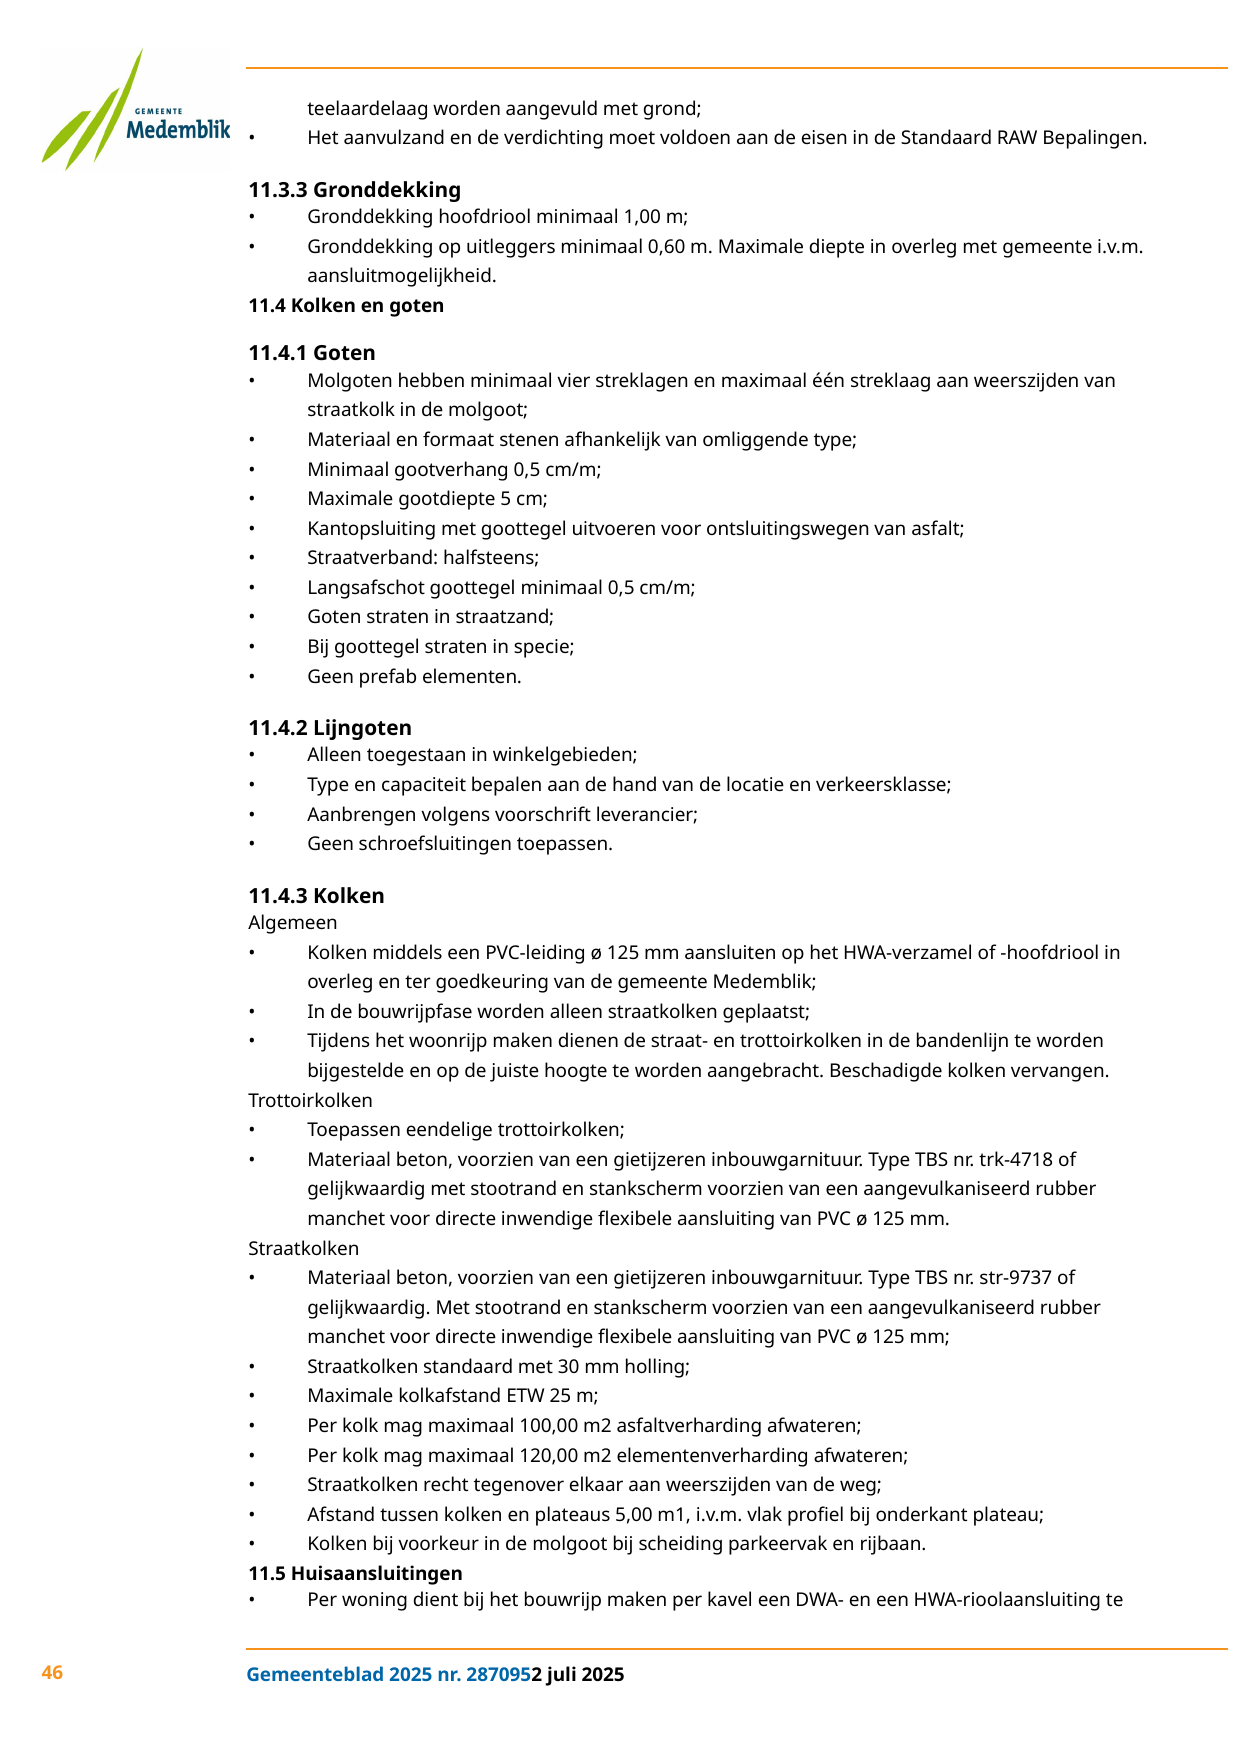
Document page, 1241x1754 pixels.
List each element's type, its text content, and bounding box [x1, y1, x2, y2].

list Kolken middels een PVC-leiding ø 125 mm aansluiten op het HWA-verzamel of -hoofdriool in overleg en ter goedkeuring van de gemeente Medemblik; [248, 939, 1152, 994]
text 11.5 Huisaansluitingen [248, 1560, 1152, 1586]
list Materiaal en formaat stenen afhankelijk van omliggende type; [248, 426, 1152, 452]
list Materiaal beton, voorzien van een gietijzeren inbouwgarnituur. Type TBS nr. str-9737 of gelijkwaardig. Met stootrand en stankscherm voorzien van een aangevulkaniseerd rubber manchet voor directe inwendige flexibele aansluiting van PVC ø 125 mm; [248, 1264, 1152, 1349]
list In de bouwrijpfase worden alleen straatkolken geplaatst; [248, 998, 1152, 1024]
text Straatkolken [248, 1235, 1152, 1260]
list Gronddekking hoofdriool minimaal 1,00 m; [248, 203, 1152, 229]
list Per woning dient bij het bouwrijp maken per kavel een DWA- en een HWA-rioolaansluiting te [248, 1586, 1152, 1612]
list Kolken bij voorkeur in de molgoot bij scheiding parkeervak en rijbaan. [248, 1531, 1152, 1556]
list Straatkolken standaard met 30 mm holling; [248, 1353, 1152, 1379]
list Per kolk mag maximaal 100,00 m2 asfaltverharding afwateren; [248, 1412, 1152, 1438]
list Langsafschot goottegel minimaal 0,5 cm/m; [248, 574, 1152, 600]
list Straatkolken recht tegenover elkaar aan weerszijden van de weg; [248, 1471, 1152, 1497]
list Maximale kolkafstand ETW 25 m; [248, 1383, 1152, 1408]
list Bij goottegel straten in specie; [248, 633, 1152, 659]
list Goten straten in straatzand; [248, 604, 1152, 629]
list Straatverband: halfsteens; [248, 544, 1152, 570]
list Minimaal gootverhang 0,5 cm/m; [248, 456, 1152, 481]
list Tijdens het woonrijp maken dienen de straat- en trottoirkolken in de bandenlijn te worden bijgestelde en op de juiste hoogte te worden aangebracht. Beschadigde kolken vervangen. [248, 1028, 1152, 1083]
list teelaardelaag worden aangevuld met grond; [248, 95, 1152, 121]
list Afstand tussen kolken en plateaus 5,00 m1, i.v.m. vlak profiel bij onderkant plateau; [248, 1501, 1152, 1527]
list Het aanvulzand en de verdichting moet voldoen aan de eisen in de Standaard RAW Bepalingen. [248, 124, 1152, 150]
text 11.4 Kolken en goten [248, 292, 1152, 318]
text 11.4.2 Lijngoten [248, 713, 1152, 742]
list Geen schroefsluitingen toepassen. [248, 830, 1152, 856]
text Algemeen [248, 909, 1152, 935]
text 11.3.3 Gronddekking [248, 175, 1152, 203]
text Trottoirkolken [248, 1087, 1152, 1112]
list Maximale gootdiepte 5 cm; [248, 485, 1152, 511]
text 11.4.3 Kolken [248, 881, 1152, 909]
list Type en capaciteit bepalen aan de hand van de locatie en verkeersklasse; [248, 771, 1152, 797]
list Molgoten hebben minimaal vier streklagen en maximaal één streklaag aan weerszijden van straatkolk in de molgoot; [248, 367, 1152, 422]
list Alleen toegestaan in winkelgebieden; [248, 742, 1152, 767]
picture [41, 47, 231, 172]
list Aanbrengen volgens voorschrift leverancier; [248, 801, 1152, 827]
list Toepassen eendelige trottoirkolken; [248, 1116, 1152, 1142]
list Per kolk mag maximaal 120,00 m2 elementenverharding afwateren; [248, 1442, 1152, 1467]
list Kantopsluiting met goottegel uitvoeren voor ontsluitingswegen van asfalt; [248, 515, 1152, 541]
list Geen prefab elementen. [248, 663, 1152, 688]
text 11.4.1 Goten [248, 338, 1152, 367]
list Materiaal beton, voorzien van een gietijzeren inbouwgarnituur. Type TBS nr. trk-4718 of gelijkwaardig met stootrand en stankscherm voorzien van een aangevulkaniseerd rubber manchet voor directe inwendige flexibele aansluiting van PVC ø 125 mm. [248, 1146, 1152, 1231]
list Gronddekking op uitleggers minimaal 0,60 m. Maximale diepte in overleg met gemeente i.v.m. aansluitmogelijkheid. [248, 233, 1152, 288]
